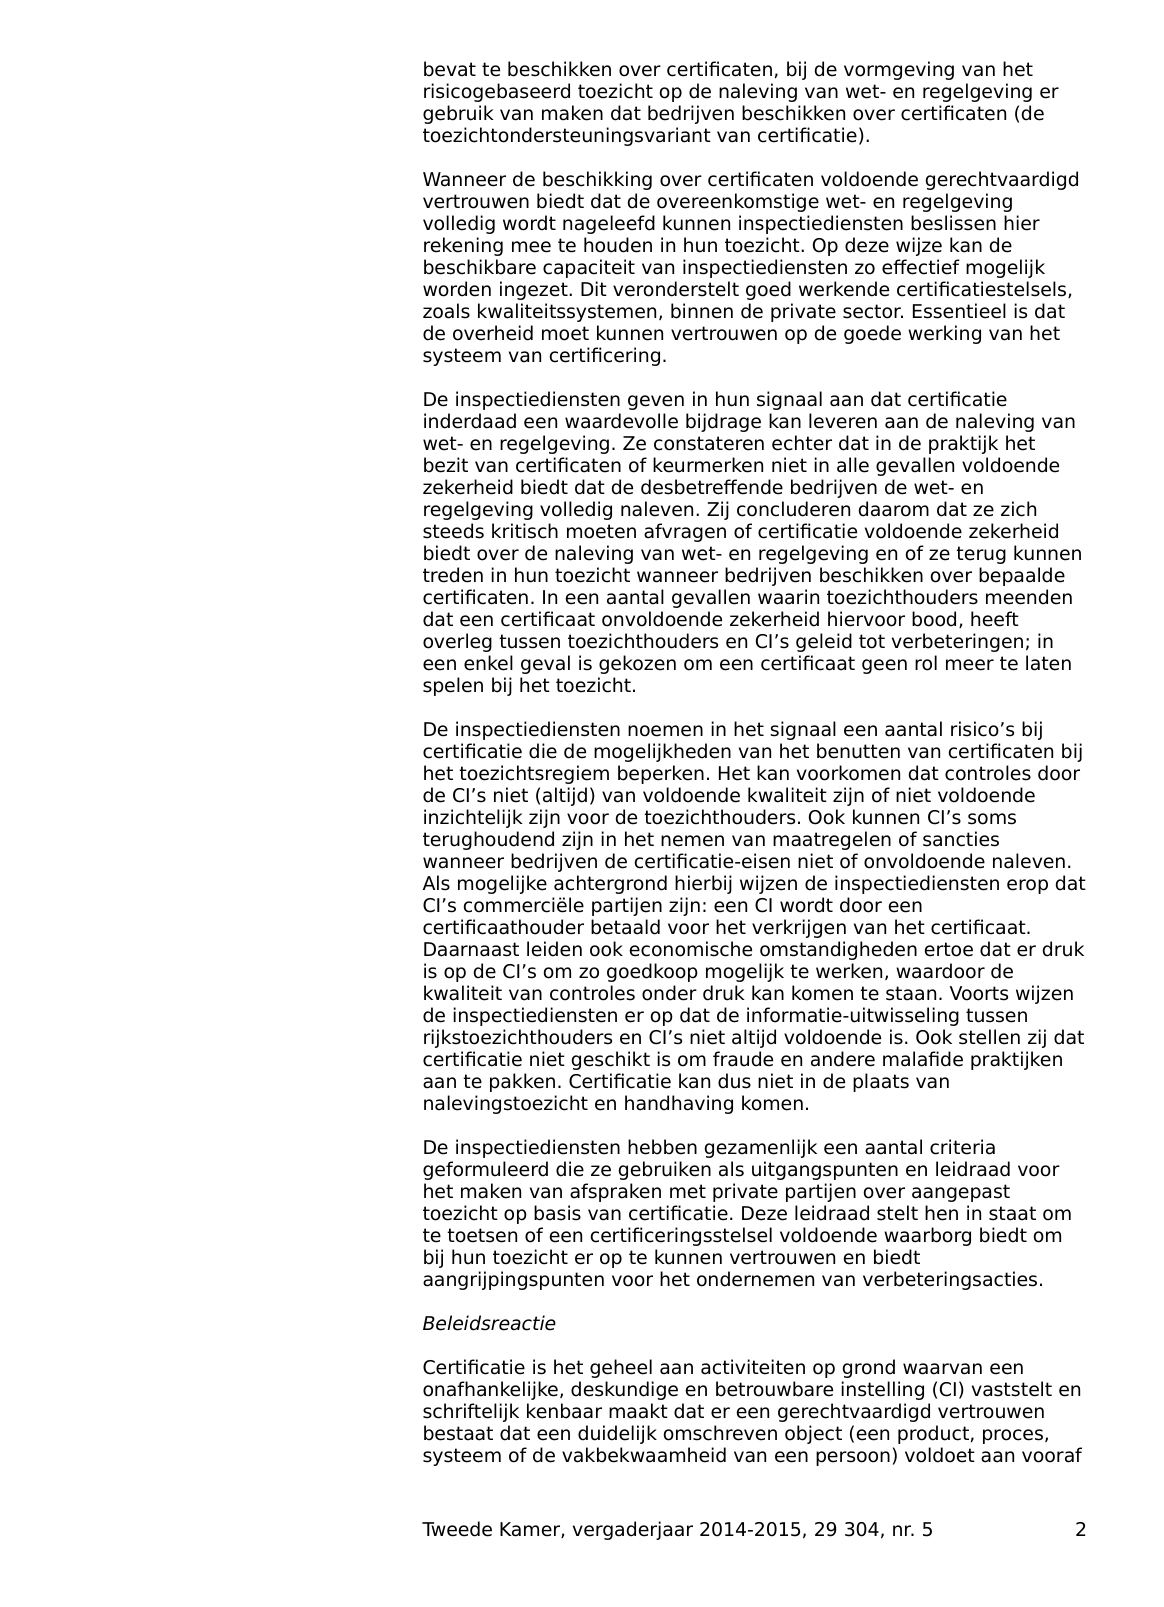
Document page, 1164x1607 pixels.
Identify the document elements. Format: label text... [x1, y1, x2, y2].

subtitle Beleidsreactie [422, 1313, 1087, 1335]
text Wanneer de beschikking over certificaten voldoende gerechtvaardigd vertrouwen biedt dat de overeenkomstige wet- en regelgeving volledig wordt nageleefd kunnen inspectiediensten beslissen hier rekening mee te houden in hun toezicht. Op deze wijze kan de beschikbare capaciteit van inspectiediensten zo effectief mogelijk worden ingezet. Dit veronderstelt goed werkende certificatiestelsels, zoals kwaliteitssystemen, binnen de private sector. Essentieel is dat de overheid moet kunnen vertrouwen op de goede werking van het systeem van certificering. [422, 169, 1087, 367]
text De inspectiediensten noemen in het signaal een aantal risico’s bij certificatie die de mogelijkheden van het benutten van certificaten bij het toezichtsregiem beperken. Het kan voorkomen dat controles door de CI’s niet (altijd) van voldoende kwaliteit zijn of niet voldoende inzichtelijk zijn voor de toezichthouders. Ook kunnen CI’s soms terughoudend zijn in het nemen van maatregelen of sancties wanneer bedrijven de certificatie-eisen niet of onvoldoende naleven. Als mogelijke achtergrond hierbij wijzen de inspectiediensten erop dat CI’s commerciële partijen zijn: een CI wordt door een certificaathouder betaald voor het verkrijgen van het certificaat. Daarnaast leiden ook economische omstandigheden ertoe dat er druk is op de CI’s om zo goedkoop mogelijk te werken, waardoor de kwaliteit van controles onder druk kan komen te staan. Voorts wijzen de inspectiediensten er op dat de informatie-uitwisseling tussen rijkstoezichthouders en CI’s niet altijd voldoende is. Ook stellen zij dat certificatie niet geschikt is om fraude en andere malafide praktijken aan te pakken. Certificatie kan dus niet in de plaats van nalevingstoezicht en handhaving komen. [422, 719, 1087, 1115]
text Certificatie is het geheel aan activiteiten op grond waarvan een onafhankelijke, deskundige en betrouwbare instelling (CI) vaststelt en schriftelijk kenbaar maakt dat er een gerechtvaardigd vertrouwen bestaat dat een duidelijk omschreven object (een product, proces, systeem of de vakbekwaamheid van een persoon) voldoet aan vooraf [422, 1357, 1087, 1467]
text De inspectiediensten hebben gezamenlijk een aantal criteria geformuleerd die ze gebruiken als uitgangspunten en leidraad voor het maken van afspraken met private partijen over aangepast toezicht op basis van certificatie. Deze leidraad stelt hen in staat om te toetsen of een certificeringsstelsel voldoende waarborg biedt om bij hun toezicht er op te kunnen vertrouwen en biedt aangrijpingspunten voor het ondernemen van verbeteringsacties. [422, 1137, 1087, 1291]
text De inspectiediensten geven in hun signaal aan dat certificatie inderdaad een waardevolle bijdrage kan leveren aan de naleving van wet- en regelgeving. Ze constateren echter dat in de praktijk het bezit van certificaten of keurmerken niet in alle gevallen voldoende zekerheid biedt dat de desbetreffende bedrijven de wet- en regelgeving volledig naleven. Zij concluderen daarom dat ze zich steeds kritisch moeten afvragen of certificatie voldoende zekerheid biedt over de naleving van wet- en regelgeving en of ze terug kunnen treden in hun toezicht wanneer bedrijven beschikken over bepaalde certificaten. In een aantal gevallen waarin toezichthouders meenden dat een certificaat onvoldoende zekerheid hiervoor bood, heeft overleg tussen toezichthouders en CI’s geleid tot verbeteringen; in een enkel geval is gekozen om een certificaat geen rol meer te laten spelen bij het toezicht. [422, 389, 1087, 697]
text bevat te beschikken over certificaten, bij de vormgeving van het risicogebaseerd toezicht op de naleving van wet- en regelgeving er gebruik van maken dat bedrijven beschikken over certificaten (de toezichtondersteuningsvariant van certificatie). [422, 59, 1087, 147]
